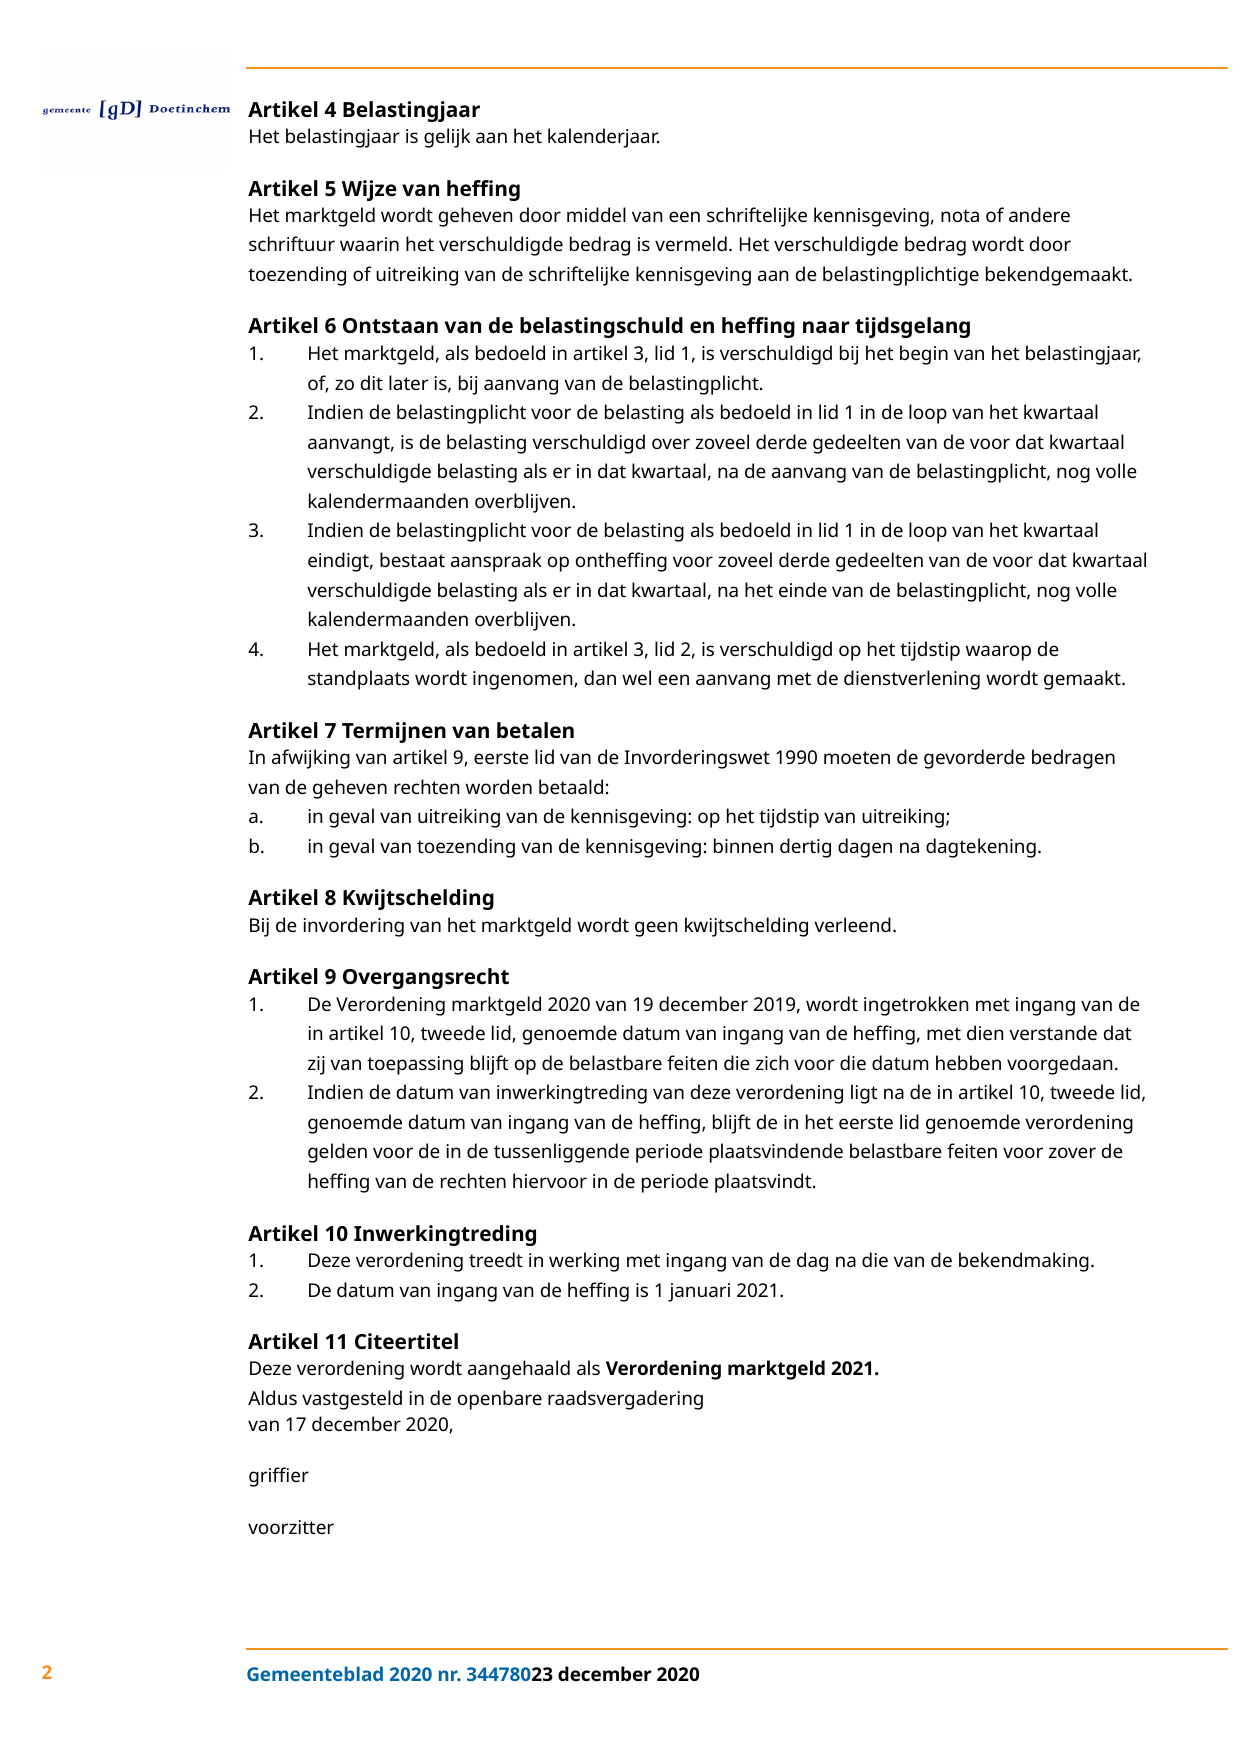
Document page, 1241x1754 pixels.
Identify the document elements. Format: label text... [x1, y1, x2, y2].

text Aldus vastgesteld in de openbare raadsvergadering [248, 1385, 1152, 1411]
list Indien de datum van inwerkingtreding van deze verordening ligt na de in artikel 10, tweede lid, genoemde datum van ingang van de heffing, blijft de in het eerste lid genoemde verordening gelden voor de in de tussenliggende periode plaatsvindende belastbare feiten voor zover de heffing van de rechten hiervoor in de periode plaatsvindt. [248, 1079, 1152, 1194]
list in geval van uitreiking van de kennisgeving: op het tijdstip van uitreiking; [248, 803, 1152, 829]
text Het marktgeld wordt geheven door middel van een schriftelijke kennisgeving, nota of andere schriftuur waarin het verschuldigde bedrag is vermeld. Het verschuldigde bedrag wordt door toezending of uitreiking van de schriftelijke kennisgeving aan de belastingplichtige bekendgemaakt. [248, 202, 1152, 287]
list De datum van ingang van de heffing is 1 januari 2021. [248, 1277, 1152, 1302]
text Deze verordening wordt aangehaald als Verordening marktgeld 2021. [248, 1356, 1152, 1381]
text Artikel 6 Ontstaan van de belastingschuld en heffing naar tijdsgelang [248, 312, 1152, 340]
list Het marktgeld, als bedoeld in artikel 3, lid 2, is verschuldigd op het tijdstip waarop de standplaats wordt ingenomen, dan wel een aanvang met de dienstverlening wordt gemaakt. [248, 636, 1152, 691]
list Het marktgeld, als bedoeld in artikel 3, lid 1, is verschuldigd bij het begin van het belastingjaar, of, zo dit later is, bij aanvang van de belastingplicht. [248, 340, 1152, 395]
text Het belastingjaar is gelijk aan het kalenderjaar. [248, 123, 1152, 149]
list De Verordening marktgeld 2020 van 19 december 2019, wordt ingetrokken met ingang van de in artikel 10, tweede lid, genoemde datum van ingang van de heffing, met dien verstande dat zij van toepassing blijft op de belastbare feiten die zich voor die datum hebben voorgedaan. [248, 991, 1152, 1076]
text Artikel 9 Overgangsrecht [248, 962, 1152, 991]
text Artikel 8 Kwijtschelding [248, 883, 1152, 912]
text Bij de invordering van het marktgeld wordt geen kwijtschelding verleend. [248, 912, 1152, 938]
list Deze verordening treedt in werking met ingang van de dag na die van de bekendmaking. [248, 1247, 1152, 1273]
text griffier [248, 1462, 1152, 1488]
text Artikel 10 Inwerkingtreding [248, 1219, 1152, 1247]
text Artikel 5 Wijze van heffing [248, 174, 1152, 202]
list Indien de belastingplicht voor de belasting als bedoeld in lid 1 in de loop van het kwartaal aanvangt, is de belasting verschuldigd over zoveel derde gedeelten van de voor dat kwartaal verschuldigde belasting als er in dat kwartaal, na de aanvang van de belastingplicht, nog volle kalendermaanden overblijven. [248, 399, 1152, 514]
text Artikel 7 Termijnen van betalen [248, 716, 1152, 744]
text van 17 december 2020, [248, 1411, 1152, 1437]
text Artikel 4 Belastingjaar [248, 95, 1152, 123]
text Artikel 11 Citeertitel [248, 1327, 1152, 1356]
list Indien de belastingplicht voor de belasting als bedoeld in lid 1 in de loop van het kwartaal eindigt, bestaat aanspraak op ontheffing voor zoveel derde gedeelten van de voor dat kwartaal verschuldigde belasting als er in dat kwartaal, na het einde van de belastingplicht, nog volle kalendermaanden overblijven. [248, 518, 1152, 632]
text voorzitter [248, 1514, 1152, 1539]
list in geval van toezending van de kennisgeving: binnen dertig dagen na dagtekening. [248, 833, 1152, 859]
picture [41, 47, 231, 172]
text In afwijking van artikel 9, eerste lid van de Invorderingswet 1990 moeten de gevorderde bedragen van de geheven rechten worden betaald: [248, 744, 1152, 800]
